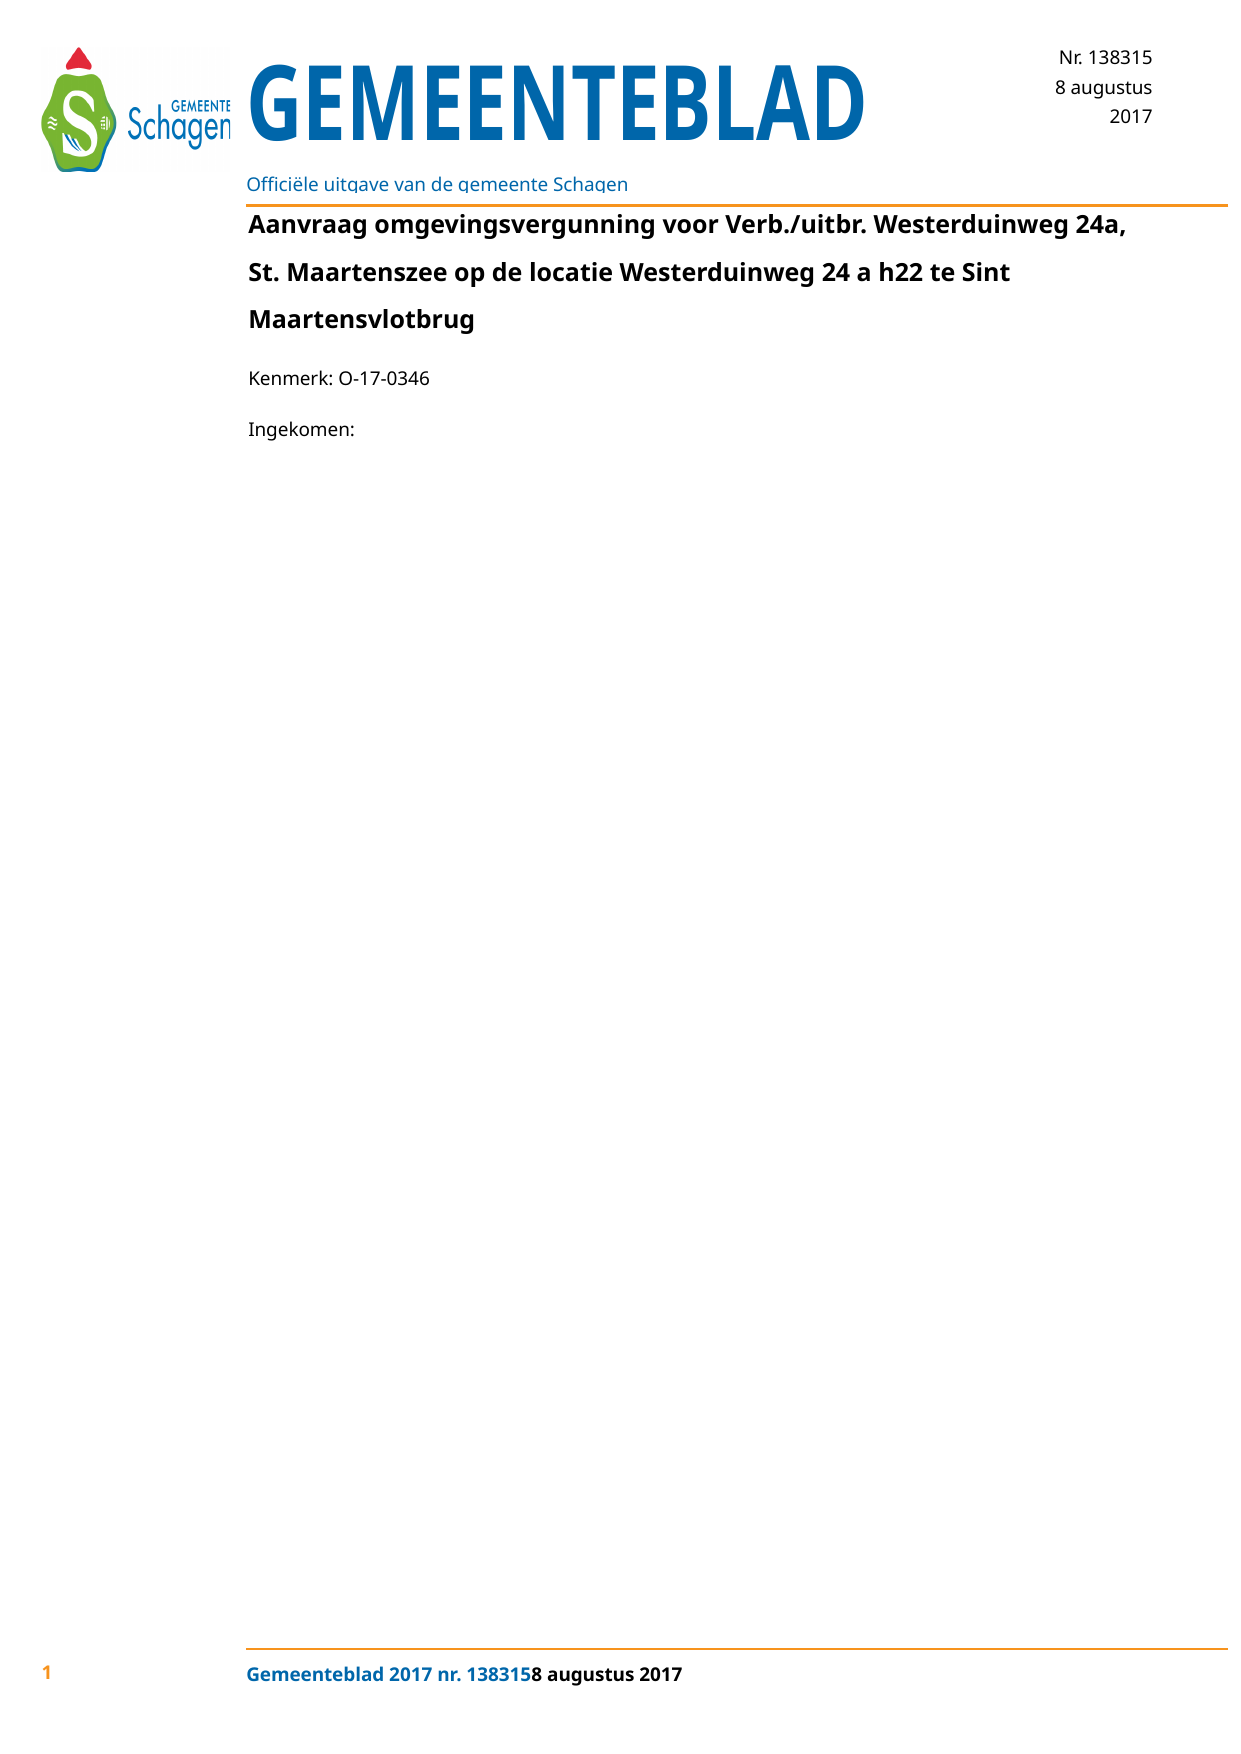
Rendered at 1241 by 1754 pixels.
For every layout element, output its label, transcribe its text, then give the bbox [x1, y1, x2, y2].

text Kenmerk: O-17-0346 [248, 366, 1152, 391]
text Aanvraag omgevingsvergunning voor Verb./uitbr. Westerduinweg 24a, St. Maartenszee op de locatie Westerduinweg 24 a h22 te Sint Maartensvlotbrug [248, 207, 1152, 336]
picture [41, 47, 231, 172]
text Ingekomen: [248, 416, 1152, 442]
